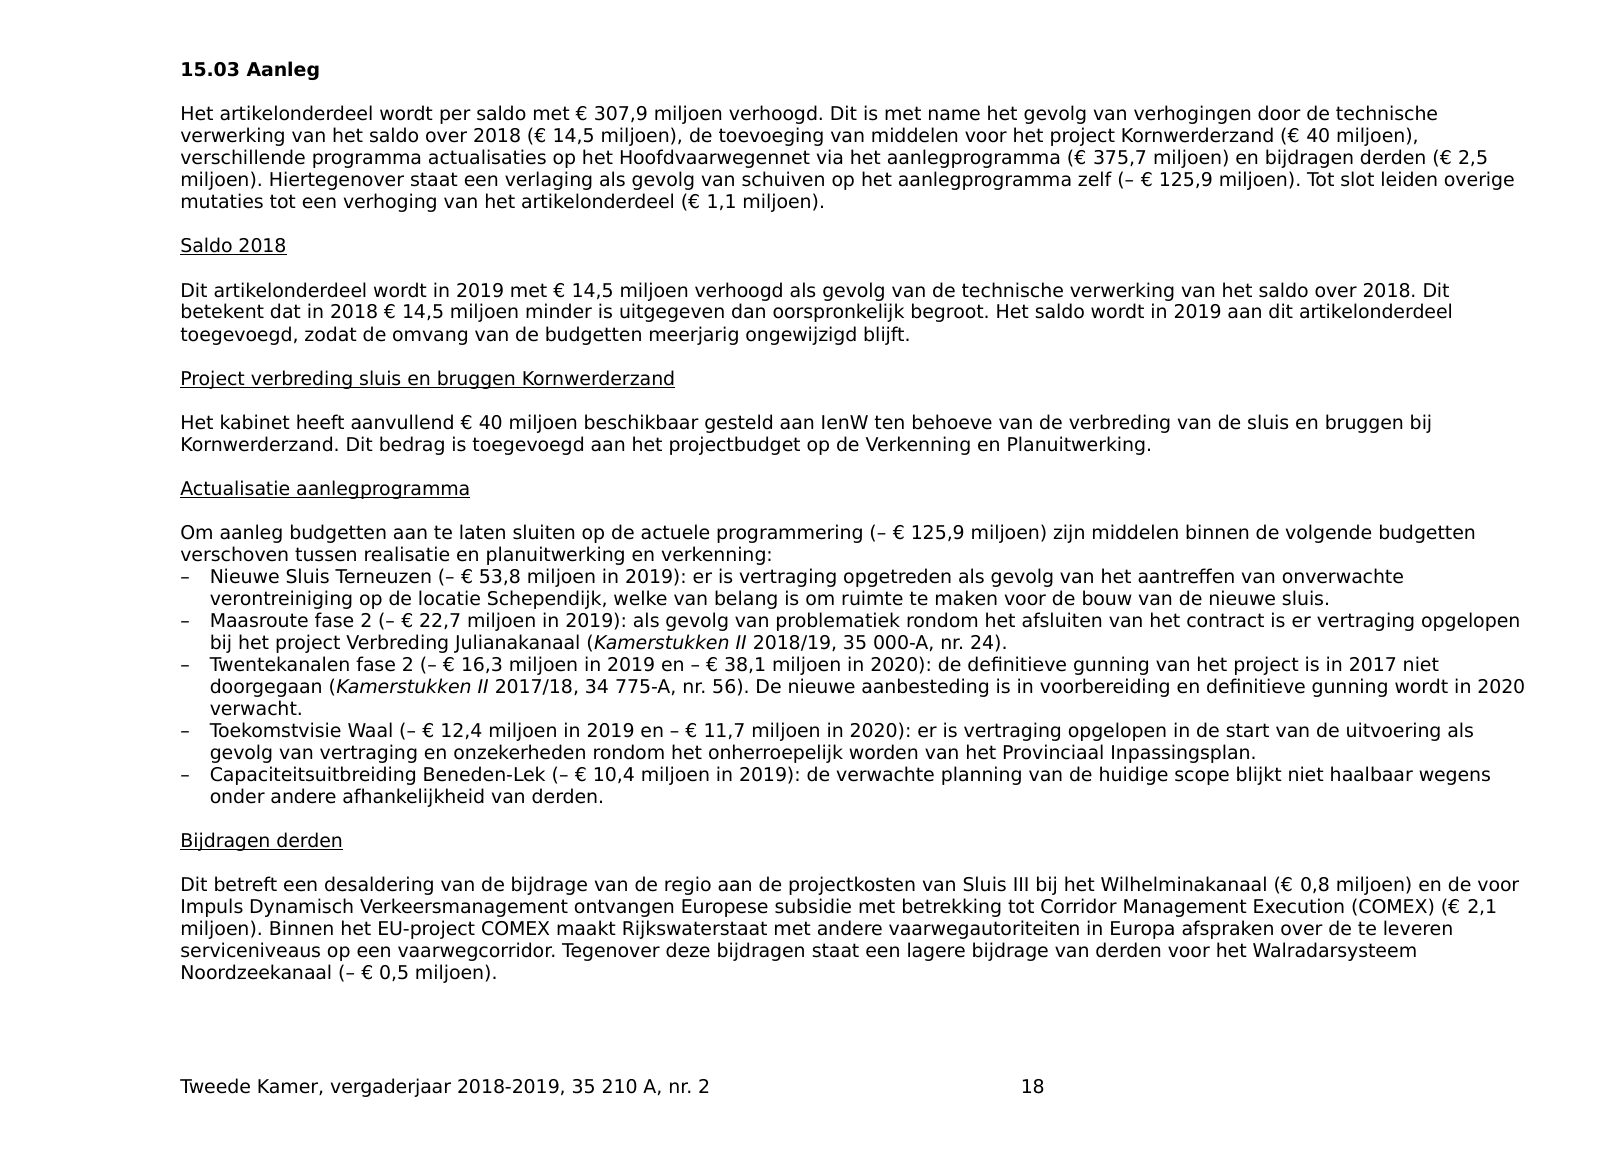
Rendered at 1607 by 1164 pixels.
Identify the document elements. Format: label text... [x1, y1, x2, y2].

text Om aanleg budgetten aan te laten sluiten op de actuele programmering (– € 125,9 miljoen) zijn middelen binnen de volgende budgetten verschoven tussen realisatie en planuitwerking en verkenning: [180, 522, 1529, 566]
subtitle Saldo 2018 [180, 235, 1529, 257]
text – Twentekanalen fase 2 (– € 16,3 miljoen in 2019 en – € 38,1 miljoen in 2020): de definitieve gunning van het project is in 2017 niet doorgegaan (Kamerstukken II 2017/18, 34 775-A, nr. 56). De nieuwe aanbesteding is in voorbereiding en definitieve gunning wordt in 2020 verwacht. [180, 654, 1529, 720]
text – Toekomstvisie Waal (– € 12,4 miljoen in 2019 en – € 11,7 miljoen in 2020): er is vertraging opgelopen in de start van de uitvoering als gevolg van vertraging en onzekerheden rondom het onherroepelijk worden van het Provinciaal Inpassingsplan. [180, 720, 1529, 764]
text – Capaciteitsuitbreiding Beneden-Lek (– € 10,4 miljoen in 2019): de verwachte planning van de huidige scope blijkt niet haalbaar wegens onder andere afhankelijkheid van derden. [180, 764, 1529, 808]
text – Nieuwe Sluis Terneuzen (– € 53,8 miljoen in 2019): er is vertraging opgetreden als gevolg van het aantreffen van onverwachte verontreiniging op de locatie Schependijk, welke van belang is om ruimte te maken voor de bouw van de nieuwe sluis. [180, 566, 1529, 610]
text Dit artikelonderdeel wordt in 2019 met € 14,5 miljoen verhoogd als gevolg van de technische verwerking van het saldo over 2018. Dit betekent dat in 2018 € 14,5 miljoen minder is uitgegeven dan oorspronkelijk begroot. Het saldo wordt in 2019 aan dit artikelonderdeel toegevoegd, zodat de omvang van de budgetten meerjarig ongewijzigd blijft. [180, 279, 1529, 345]
subtitle Bijdragen derden [180, 830, 1529, 852]
subtitle Project verbreding sluis en bruggen Kornwerderzand [180, 368, 1529, 389]
text Het kabinet heeft aanvullend € 40 miljoen beschikbaar gesteld aan IenW ten behoeve van de verbreding van de sluis en bruggen bij Kornwerderzand. Dit bedrag is toegevoegd aan het projectbudget op de Verkenning en Planuitwerking. [180, 412, 1529, 456]
subtitle 15.03 Aanleg [180, 59, 1529, 81]
text Het artikelonderdeel wordt per saldo met € 307,9 miljoen verhoogd. Dit is met name het gevolg van verhogingen door de technische verwerking van het saldo over 2018 (€ 14,5 miljoen), de toevoeging van middelen voor het project Kornwerderzand (€ 40 miljoen), verschillende programma actualisaties op het Hoofdvaarwegennet via het aanlegprogramma (€ 375,7 miljoen) en bijdragen derden (€ 2,5 miljoen). Hiertegenover staat een verlaging als gevolg van schuiven op het aanlegprogramma zelf (– € 125,9 miljoen). Tot slot leiden overige mutaties tot een verhoging van het artikelonderdeel (€ 1,1 miljoen). [180, 103, 1529, 213]
subtitle Actualisatie aanlegprogramma [180, 478, 1529, 500]
text Dit betreft een desaldering van de bijdrage van de regio aan de projectkosten van Sluis III bij het Wilhelminakanaal (€ 0,8 miljoen) en de voor Impuls Dynamisch Verkeersmanagement ontvangen Europese subsidie met betrekking tot Corridor Management Execution (COMEX) (€ 2,1 miljoen). Binnen het EU-project COMEX maakt Rijkswaterstaat met andere vaarwegautoriteiten in Europa afspraken over de te leveren serviceniveaus op een vaarwegcorridor. Tegenover deze bijdragen staat een lagere bijdrage van derden voor het Walradarsysteem Noordzeekanaal (– € 0,5 miljoen). [180, 874, 1529, 984]
text – Maasroute fase 2 (– € 22,7 miljoen in 2019): als gevolg van problematiek rondom het afsluiten van het contract is er vertraging opgelopen bij het project Verbreding Julianakanaal (Kamerstukken II 2018/19, 35 000-A, nr. 24). [180, 610, 1529, 654]
